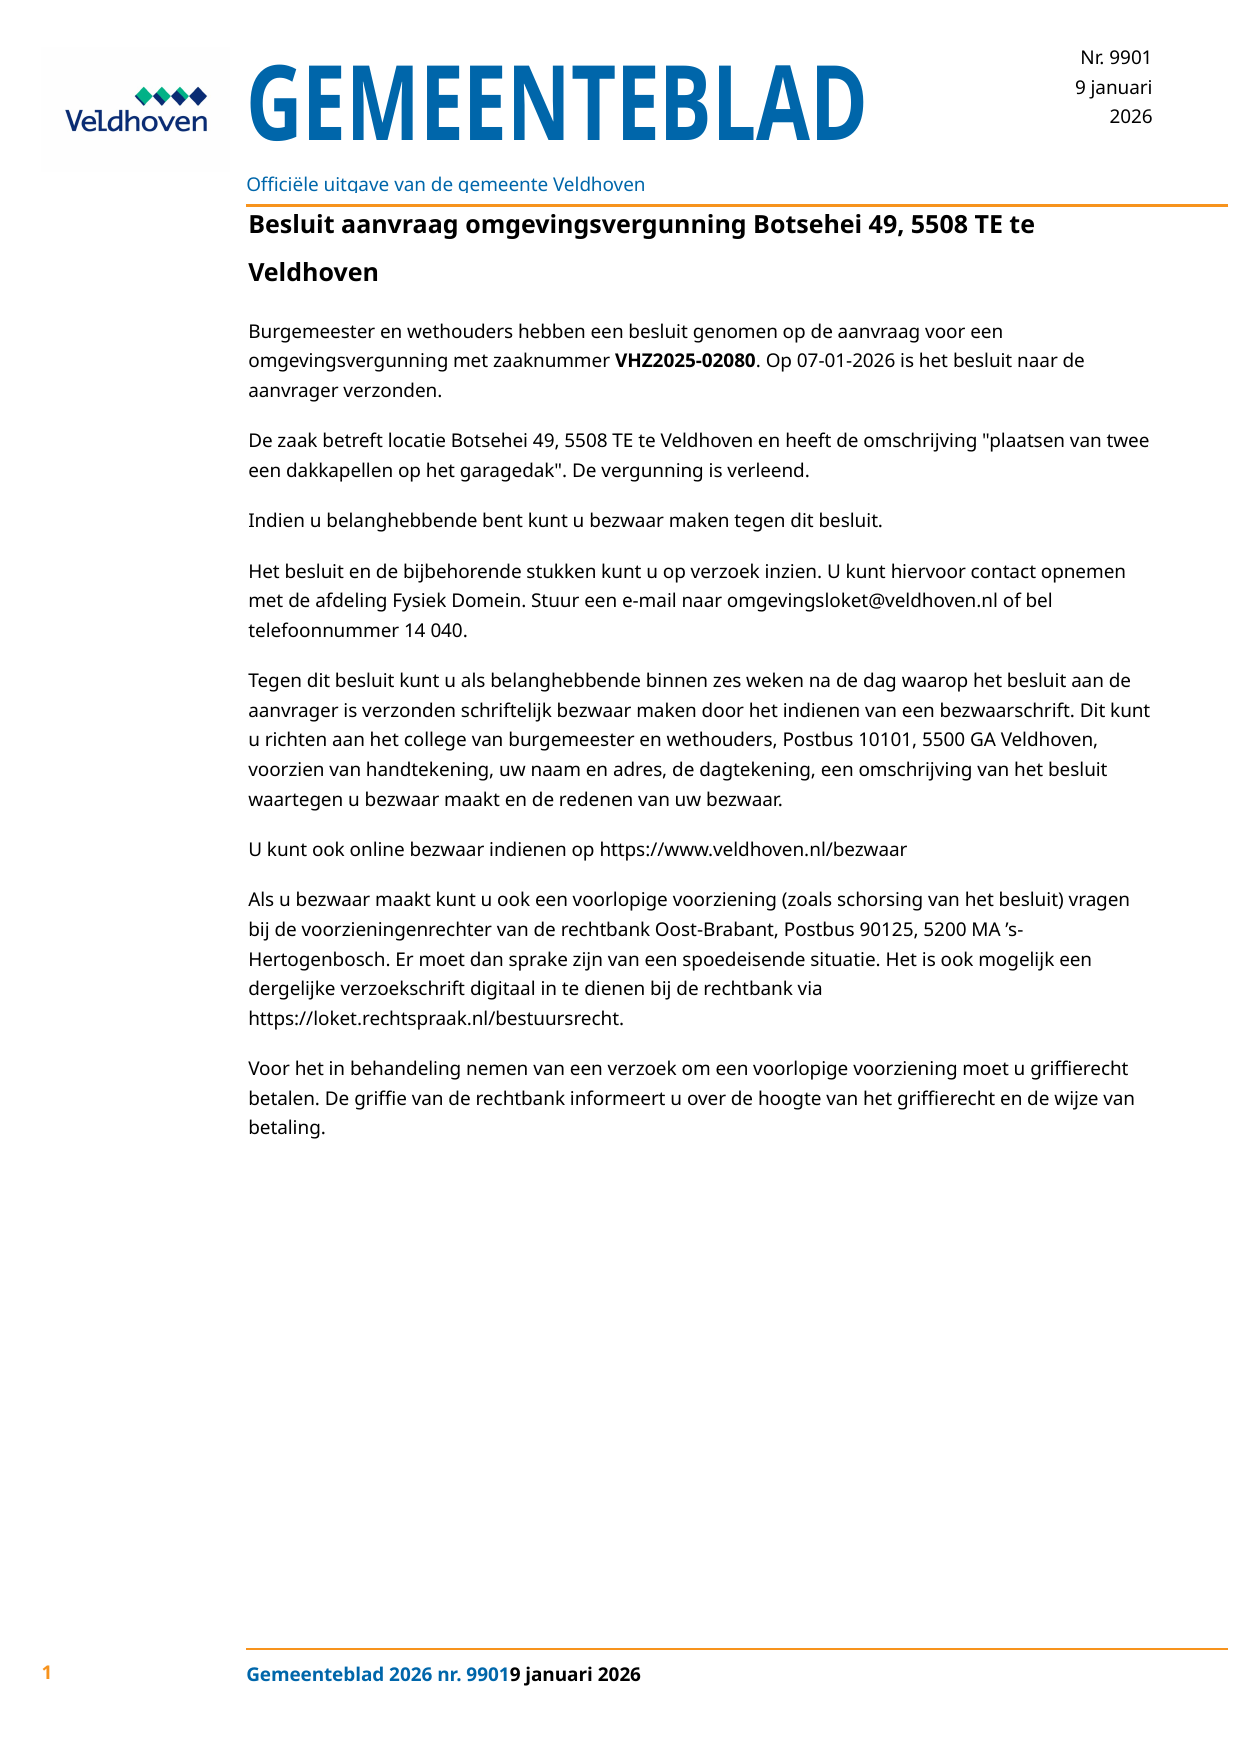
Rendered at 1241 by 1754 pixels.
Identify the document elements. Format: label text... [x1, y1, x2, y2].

text Indien u belanghebbende bent kunt u bezwaar maken tegen dit besluit. [248, 507, 1152, 533]
text Burgemeester en wethouders hebben een besluit genomen op de aanvraag voor een omgevingsvergunning met zaaknummer VHZ2025-02080. Op 07-01-2026 is het besluit naar de aanvrager verzonden. [248, 318, 1152, 403]
text Voor het in behandeling nemen van een verzoek om een voorlopige voorziening moet u griffierecht betalen. De griffie van de rechtbank informeert u over de hoogte van het griffierecht en de wijze van betaling. [248, 1055, 1152, 1140]
text U kunt ook online bezwaar indienen op https://www.veldhoven.nl/bezwaar [248, 836, 1152, 862]
picture [41, 47, 231, 172]
text De zaak betreft locatie Botsehei 49, 5508 TE te Veldhoven en heeft de omschrijving "plaatsen van twee een dakkapellen op het garagedak". De vergunning is verleend. [248, 427, 1152, 483]
text Tegen dit besluit kunt u als belanghebbende binnen zes weken na de dag waarop het besluit aan de aanvrager is verzonden schriftelijk bezwaar maken door het indienen van een bezwaarschrift. Dit kunt u richten aan het college van burgemeester en wethouders, Postbus 10101, 5500 GA Veldhoven, voorzien van handtekening, uw naam en adres, de dagtekening, een omschrijving van het besluit waartegen u bezwaar maakt en de redenen van uw bezwaar. [248, 667, 1152, 812]
text Het besluit en de bijbehorende stukken kunt u op verzoek inzien. U kunt hiervoor contact opnemen met de afdeling Fysiek Domein. Stuur een e-mail naar omgevingsloket@veldhoven.nl of bel telefoonnummer 14 040. [248, 558, 1152, 643]
text Als u bezwaar maakt kunt u ook een voorlopige voorziening (zoals schorsing van het besluit) vragen bij de voorzieningenrechter van de rechtbank Oost-Brabant, Postbus 90125, 5200 MA ’s-Hertogenbosch. Er moet dan sprake zijn van een spoedeisende situatie. Het is ook mogelijk een dergelijke verzoekschrift digitaal in te dienen bij de rechtbank via https://loket.rechtspraak.nl/bestuursrecht. [248, 887, 1152, 1031]
text Besluit aanvraag omgevingsvergunning Botsehei 49, 5508 TE te Veldhoven [248, 207, 1152, 288]
